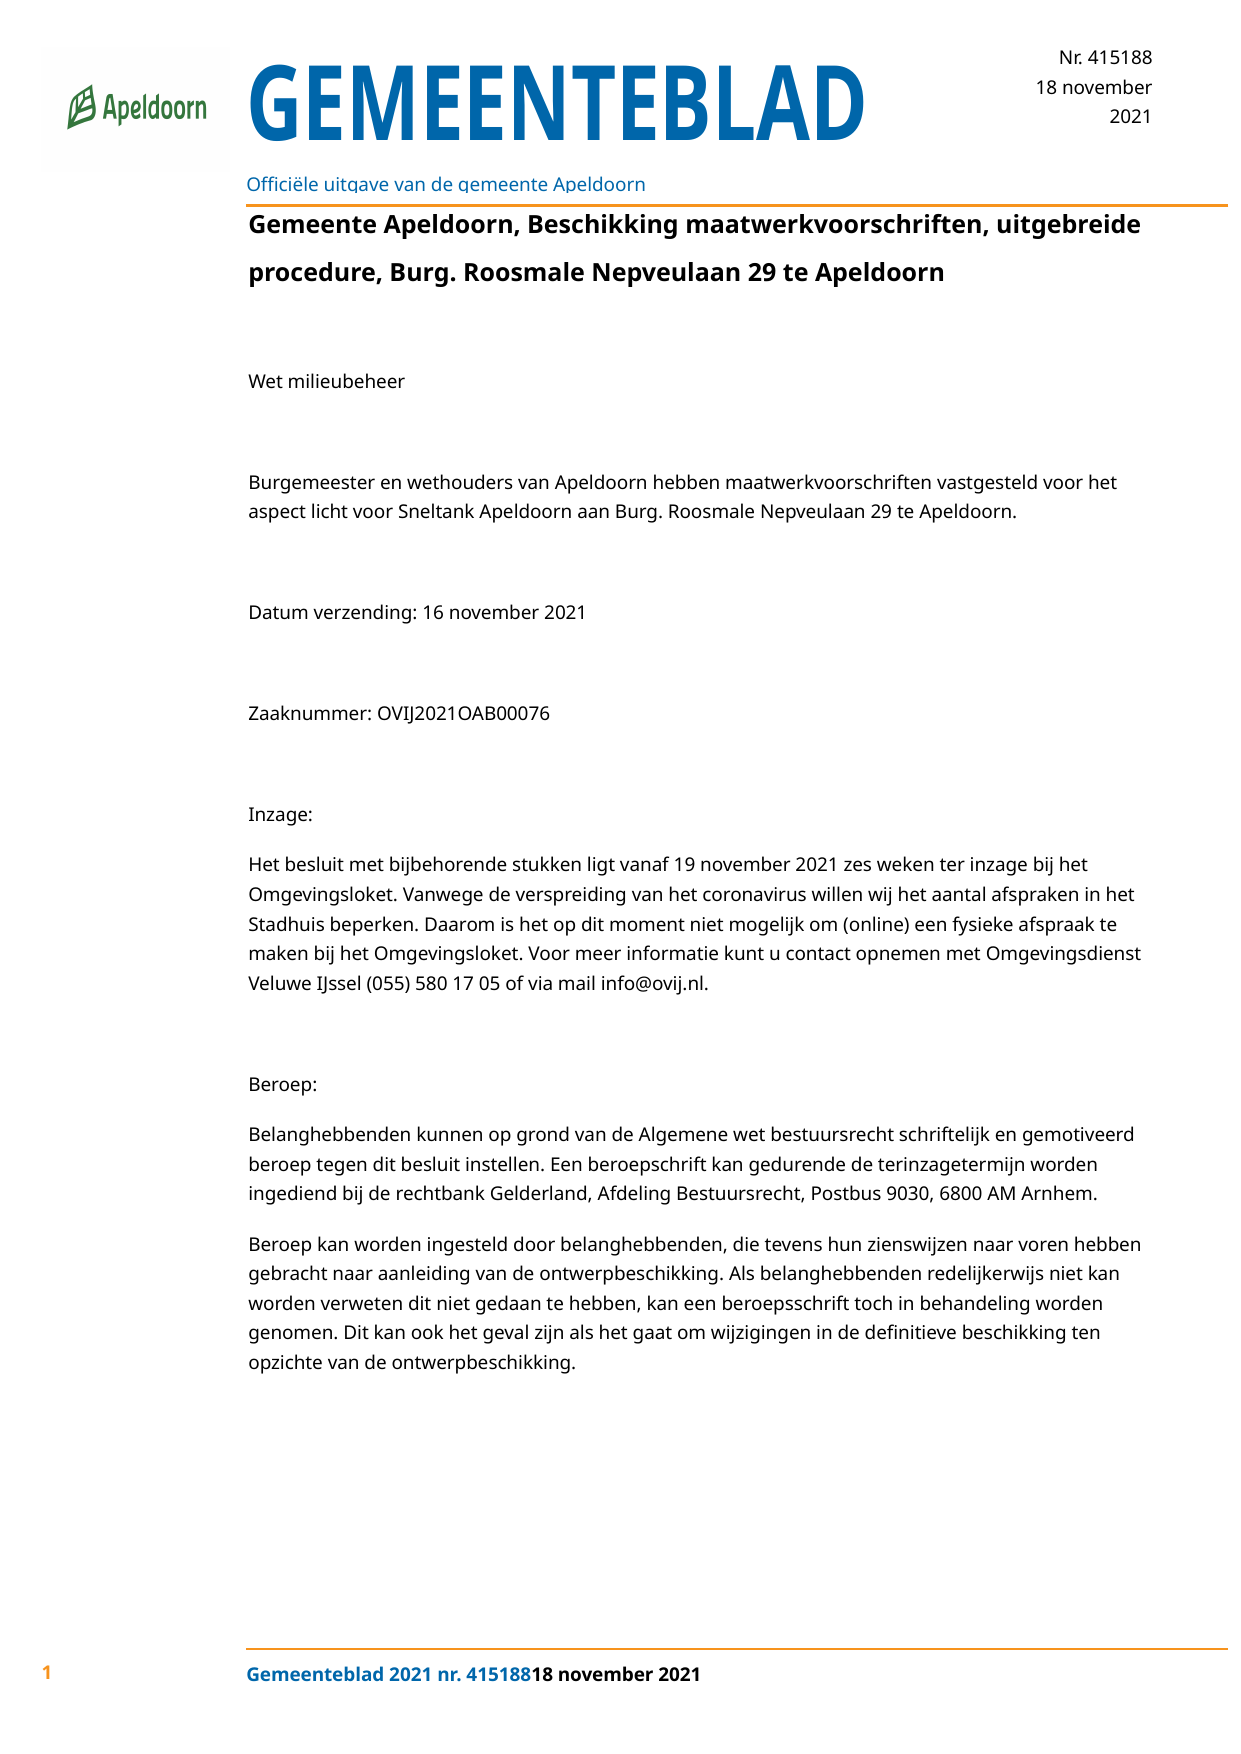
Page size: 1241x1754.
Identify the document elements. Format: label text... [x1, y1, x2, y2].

text Inzage: [248, 801, 1152, 827]
text Beroep kan worden ingesteld door belanghebbenden, die tevens hun zienswijzen naar voren hebben gebracht naar aanleiding van de ontwerpbeschikking. Als belanghebbenden redelijkerwijs niet kan worden verweten dit niet gedaan te hebben, kan een beroepsschrift toch in behandeling worden genomen. Dit kan ook het geval zijn als het gaat om wijzigingen in de definitieve beschikking ten opzichte van de ontwerpbeschikking. [248, 1231, 1152, 1375]
picture [41, 47, 231, 172]
text Wet milieubeheer [248, 368, 1152, 394]
text Datum verzending: 16 november 2021 [248, 599, 1152, 625]
text Gemeente Apeldoorn, Beschikking maatwerkvoorschriften, uitgebreide procedure, Burg. Roosmale Nepveulaan 29 te Apeldoorn [248, 207, 1152, 288]
text Zaaknummer: OVIJ2021OAB00076 [248, 700, 1152, 726]
text Belanghebbenden kunnen op grond van de Algemene wet bestuursrecht schriftelijk en gemotiveerd beroep tegen dit besluit instellen. Een beroepschrift kan gedurende de terinzagetermijn worden ingediend bij de rechtbank Gelderland, Afdeling Bestuursrecht, Postbus 9030, 6800 AM Arnhem. [248, 1121, 1152, 1206]
text Burgemeester en wethouders van Apeldoorn hebben maatwerkvoorschriften vastgesteld voor het aspect licht voor Sneltank Apeldoorn aan Burg. Roosmale Nepveulaan 29 te Apeldoorn. [248, 469, 1152, 524]
text Het besluit met bijbehorende stukken ligt vanaf 19 november 2021 zes weken ter inzage bij het Omgevingsloket. Vanwege de verspreiding van het coronavirus willen wij het aantal afspraken in het Stadhuis beperken. Daarom is het op dit moment niet mogelijk om (online) een fysieke afspraak te maken bij het Omgevingsloket. Voor meer informatie kunt u contact opnemen met Omgevingsdienst Veluwe IJssel (055) 580 17 05 of via mail info@ovij.nl. [248, 852, 1152, 996]
text Beroep: [248, 1071, 1152, 1097]
